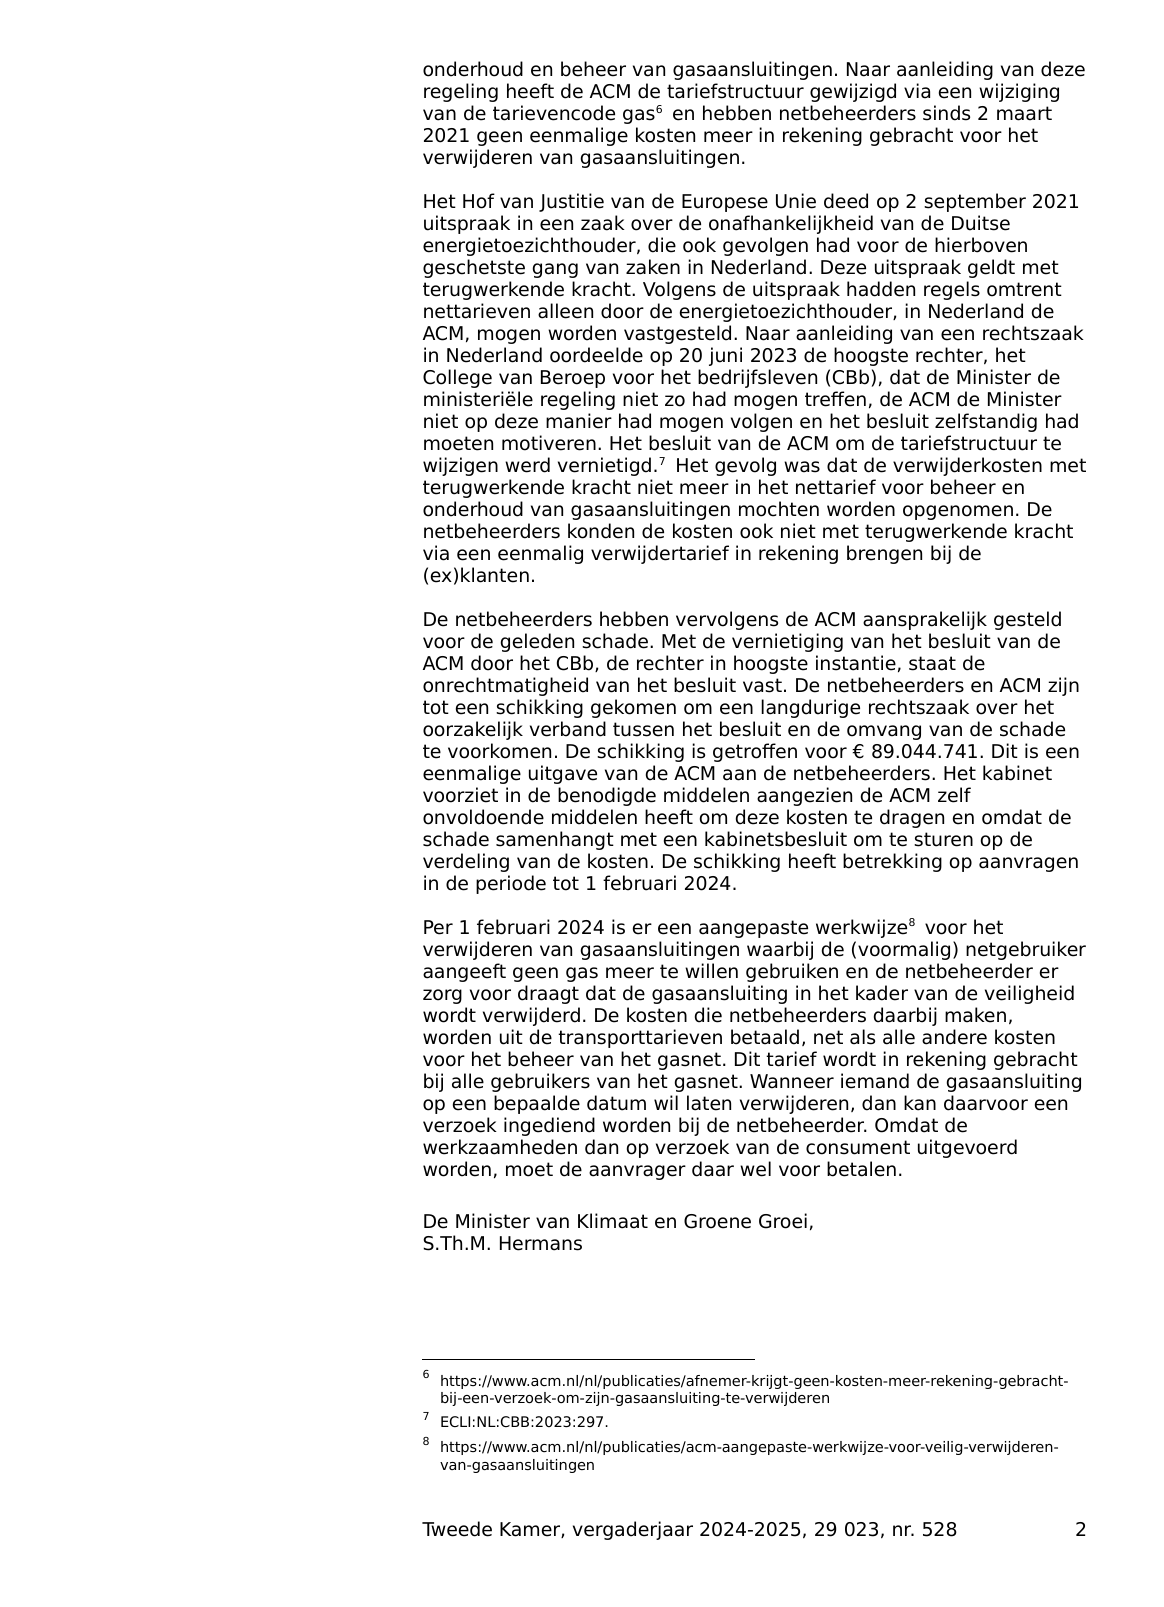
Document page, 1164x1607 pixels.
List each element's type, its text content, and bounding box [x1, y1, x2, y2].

text ECLI:NL:CBB:2023:297. [422, 1410, 1087, 1432]
text Het Hof van Justitie van de Europese Unie deed op 2 september 2021 uitspraak in een zaak over de onafhankelijkheid van de Duitse energietoezichthouder, die ook gevolgen had voor de hierboven geschetste gang van zaken in Nederland. Deze uitspraak geldt met terugwerkende kracht. Volgens de uitspraak hadden regels omtrent nettarieven alleen door de energietoezichthouder, in Nederland de ACM, mogen worden vastgesteld. Naar aanleiding van een rechtszaak in Nederland oordeelde op 20 juni 2023 de hoogste rechter, het College van Beroep voor het bedrijfsleven (CBb), dat de Minister de ministeriële regeling niet zo had mogen treffen, de ACM de Minister niet op deze manier had mogen volgen en het besluit zelfstandig had moeten motiveren. Het besluit van de ACM om de tariefstructuur te wijzigen werd vernietigd. Het gevolg was dat de verwijderkosten met terugwerkende kracht niet meer in het nettarief voor beheer en onderhoud van gasaansluitingen mochten worden opgenomen. De netbeheerders konden de kosten ook niet met terugwerkende kracht via een eenmalig verwijdertarief in rekening brengen bij de (ex)klanten. [422, 191, 1087, 587]
text Per 1 februari 2024 is er een aangepaste werkwijze voor het verwijderen van gasaansluitingen waarbij de (voormalig) netgebruiker aangeeft geen gas meer te willen gebruiken en de netbeheerder er zorg voor draagt dat de gasaansluiting in het kader van de veiligheid wordt verwijderd. De kosten die netbeheerders daarbij maken, worden uit de transporttarieven betaald, net als alle andere kosten voor het beheer van het gasnet. Dit tarief wordt in rekening gebracht bij alle gebruikers van het gasnet. Wanneer iemand de gasaansluiting op een bepaalde datum wil laten verwijderen, dan kan daarvoor een verzoek ingediend worden bij de netbeheerder. Omdat de werkzaamheden dan op verzoek van de consument uitgevoerd worden, moet de aanvrager daar wel voor betalen. [422, 917, 1087, 1181]
text https://www.acm.nl/nl/publicaties/afnemer-krijgt-geen-kosten-meer-rekening-gebracht-bij-een-verzoek-om-zijn-gasaansluiting-te-verwijderen [422, 1368, 1087, 1407]
text onderhoud en beheer van gasaansluitingen. Naar aanleiding van deze regeling heeft de ACM de tariefstructuur gewijzigd via een wijziging van de tarievencode gas en hebben netbeheerders sinds 2 maart 2021 geen eenmalige kosten meer in rekening gebracht voor het verwijderen van gasaansluitingen. [422, 59, 1087, 169]
text De Minister van Klimaat en Groene Groei, S.Th.M. Hermans [422, 1211, 1087, 1254]
text De netbeheerders hebben vervolgens de ACM aansprakelijk gesteld voor de geleden schade. Met de vernietiging van het besluit van de ACM door het CBb, de rechter in hoogste instantie, staat de onrechtmatigheid van het besluit vast. De netbeheerders en ACM zijn tot een schikking gekomen om een langdurige rechtszaak over het oorzakelijk verband tussen het besluit en de omvang van de schade te voorkomen. De schikking is getroffen voor € 89.044.741. Dit is een eenmalige uitgave van de ACM aan de netbeheerders. Het kabinet voorziet in de benodigde middelen aangezien de ACM zelf onvoldoende middelen heeft om deze kosten te dragen en omdat de schade samenhangt met een kabinetsbesluit om te sturen op de verdeling van de kosten. De schikking heeft betrekking op aanvragen in de periode tot 1 februari 2024. [422, 609, 1087, 895]
text https://www.acm.nl/nl/publicaties/acm-aangepaste-werkwijze-voor-veilig-verwijderen-van-gasaansluitingen [422, 1435, 1087, 1474]
